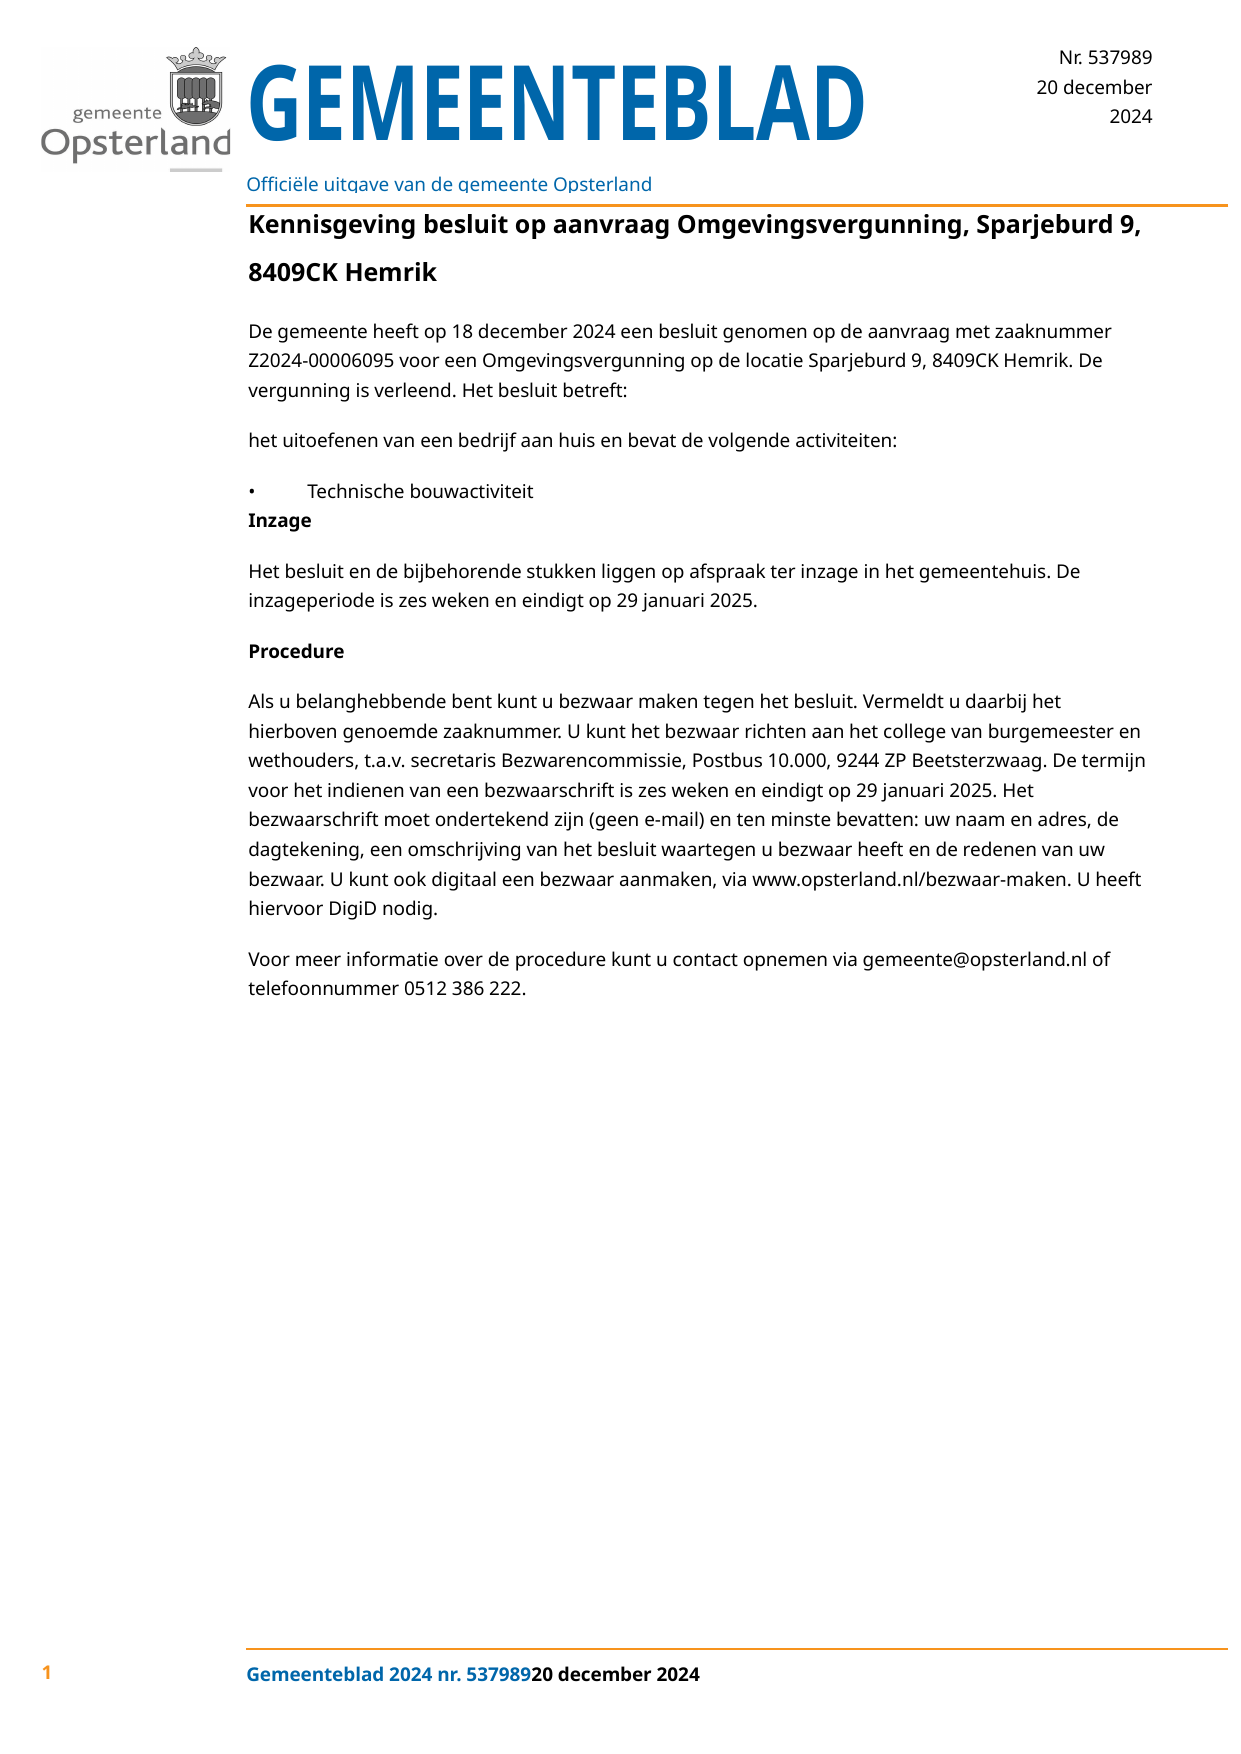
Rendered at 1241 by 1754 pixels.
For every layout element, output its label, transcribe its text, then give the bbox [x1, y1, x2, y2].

text Het besluit en de bijbehorende stukken liggen op afspraak ter inzage in het gemeentehuis. De inzageperiode is zes weken en eindigt op 29 januari 2025. [248, 558, 1152, 613]
text Procedure [248, 638, 1152, 664]
text Inzage [248, 507, 1152, 533]
text Als u belanghebbende bent kunt u bezwaar maken tegen het besluit. Vermeldt u daarbij het hierboven genoemde zaaknummer. U kunt het bezwaar richten aan het college van burgemeester en wethouders, t.a.v. secretaris Bezwarencommissie, Postbus 10.000, 9244 ZP Beetsterzwaag. De termijn voor het indienen van een bezwaarschrift is zes weken en eindigt op 29 januari 2025. Het bezwaarschrift moet ondertekend zijn (geen e-mail) en ten minste bevatten: uw naam en adres, de dagtekening, een omschrijving van het besluit waartegen u bezwaar heeft en de redenen van uw bezwaar. U kunt ook digitaal een bezwaar aanmaken, via www.opsterland.nl/bezwaar-maken. U heeft hiervoor DigiD nodig. [248, 688, 1152, 921]
text Kennisgeving besluit op aanvraag Omgevingsvergunning, Sparjeburd 9, 8409CK Hemrik [248, 207, 1152, 288]
text De gemeente heeft op 18 december 2024 een besluit genomen op de aanvraag met zaaknummer Z2024-00006095 voor een Omgevingsvergunning op de locatie Sparjeburd 9, 8409CK Hemrik. De vergunning is verleend. Het besluit betreft: [248, 318, 1152, 403]
list Technische bouwactiviteit [248, 478, 1152, 504]
text het uitoefenen van een bedrijf aan huis en bevat de volgende activiteiten: [248, 427, 1152, 453]
text Voor meer informatie over de procedure kunt u contact opnemen via gemeente@opsterland.nl of telefoonnummer 0512 386 222. [248, 946, 1152, 1001]
picture [41, 47, 231, 172]
